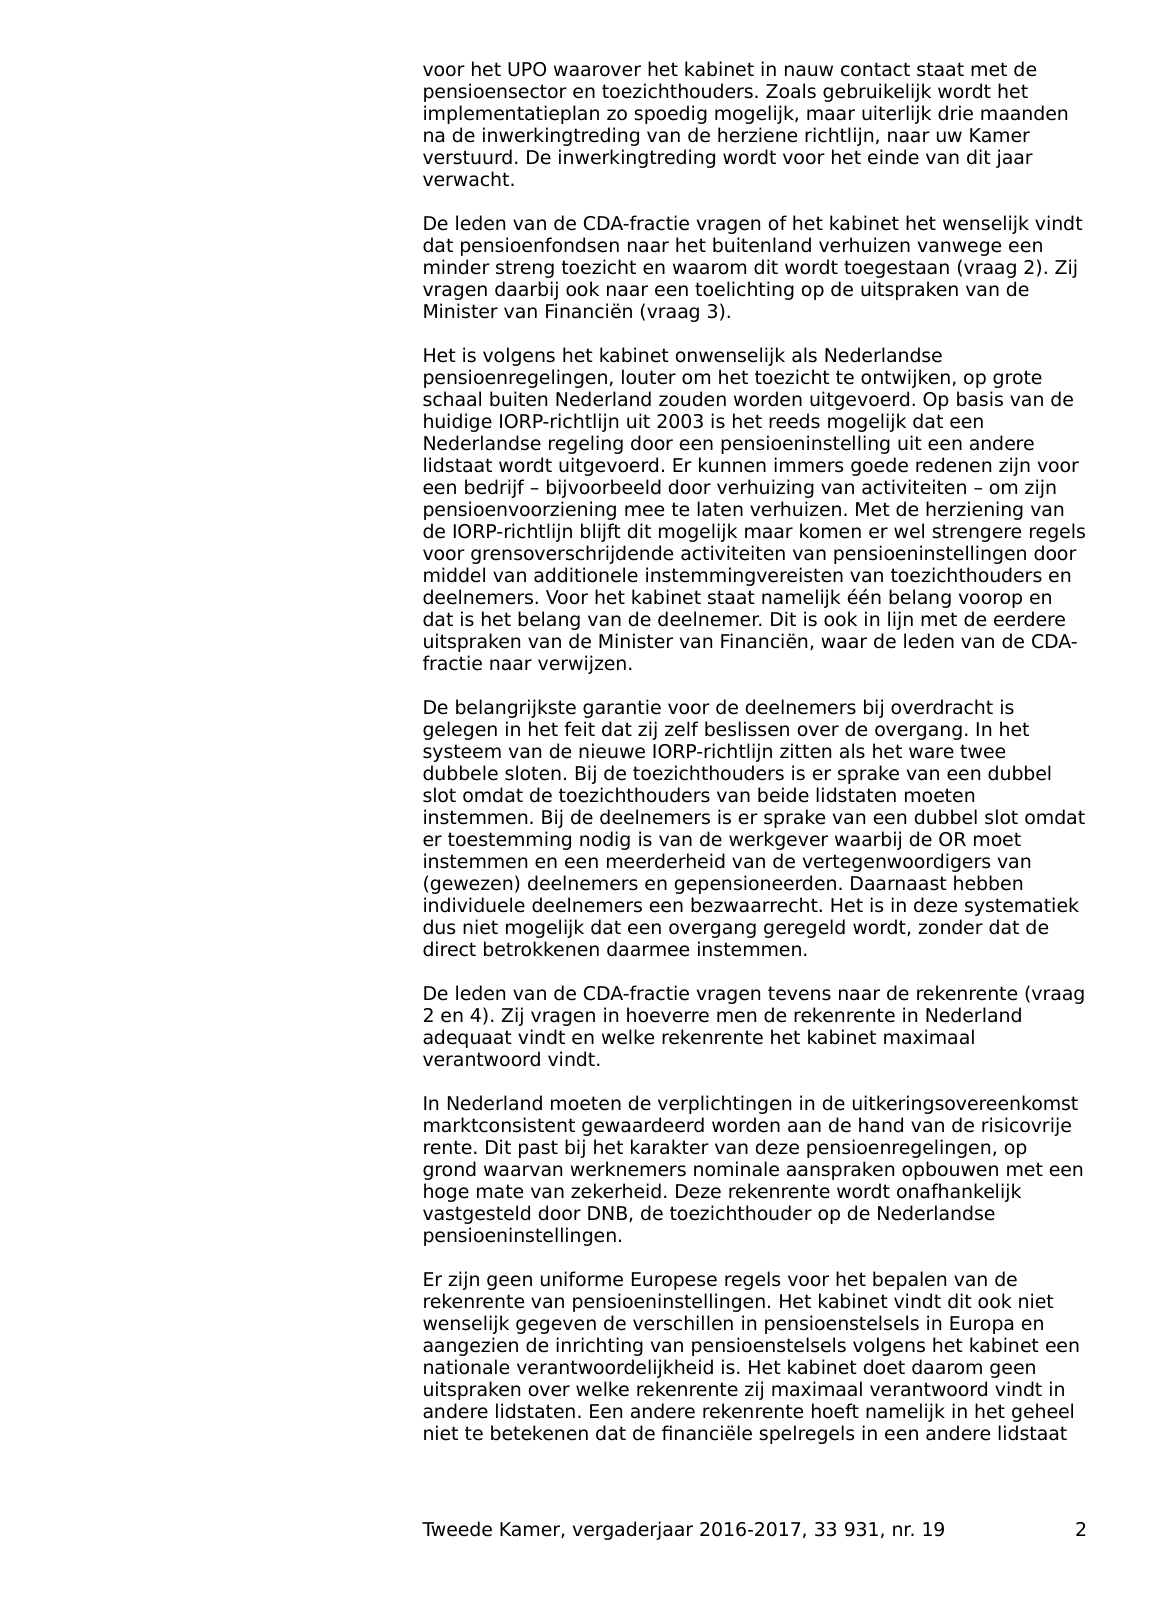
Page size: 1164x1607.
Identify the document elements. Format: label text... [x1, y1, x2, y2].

text Het is volgens het kabinet onwenselijk als Nederlandse pensioenregelingen, louter om het toezicht te ontwijken, op grote schaal buiten Nederland zouden worden uitgevoerd. Op basis van de huidige IORP-richtlijn uit 2003 is het reeds mogelijk dat een Nederlandse regeling door een pensioeninstelling uit een andere lidstaat wordt uitgevoerd. Er kunnen immers goede redenen zijn voor een bedrijf – bijvoorbeeld door verhuizing van activiteiten – om zijn pensioenvoorziening mee te laten verhuizen. Met de herziening van de IORP-richtlijn blijft dit mogelijk maar komen er wel strengere regels voor grensoverschrijdende activiteiten van pensioeninstellingen door middel van additionele instemmingvereisten van toezichthouders en deelnemers. Voor het kabinet staat namelijk één belang voorop en dat is het belang van de deelnemer. Dit is ook in lijn met de eerdere uitspraken van de Minister van Financiën, waar de leden van de CDA-fractie naar verwijzen. [422, 345, 1087, 675]
text De leden van de CDA-fractie vragen of het kabinet het wenselijk vindt dat pensioenfondsen naar het buitenland verhuizen vanwege een minder streng toezicht en waarom dit wordt toegestaan (vraag 2). Zij vragen daarbij ook naar een toelichting op de uitspraken van de Minister van Financiën (vraag 3). [422, 213, 1087, 323]
text voor het UPO waarover het kabinet in nauw contact staat met de pensioensector en toezichthouders. Zoals gebruikelijk wordt het implementatieplan zo spoedig mogelijk, maar uiterlijk drie maanden na de inwerkingtreding van de herziene richtlijn, naar uw Kamer verstuurd. De inwerkingtreding wordt voor het einde van dit jaar verwacht. [422, 59, 1087, 191]
text De leden van de CDA-fractie vragen tevens naar de rekenrente (vraag 2 en 4). Zij vragen in hoeverre men de rekenrente in Nederland adequaat vindt en welke rekenrente het kabinet maximaal verantwoord vindt. [422, 983, 1087, 1071]
text In Nederland moeten de verplichtingen in de uitkeringsovereenkomst marktconsistent gewaardeerd worden aan de hand van de risicovrije rente. Dit past bij het karakter van deze pensioenregelingen, op grond waarvan werknemers nominale aanspraken opbouwen met een hoge mate van zekerheid. Deze rekenrente wordt onafhankelijk vastgesteld door DNB, de toezichthouder op de Nederlandse pensioeninstellingen. [422, 1093, 1087, 1247]
text De belangrijkste garantie voor de deelnemers bij overdracht is gelegen in het feit dat zij zelf beslissen over de overgang. In het systeem van de nieuwe IORP-richtlijn zitten als het ware twee dubbele sloten. Bij de toezichthouders is er sprake van een dubbel slot omdat de toezichthouders van beide lidstaten moeten instemmen. Bij de deelnemers is er sprake van een dubbel slot omdat er toestemming nodig is van de werkgever waarbij de OR moet instemmen en een meerderheid van de vertegenwoordigers van (gewezen) deelnemers en gepensioneerden. Daarnaast hebben individuele deelnemers een bezwaarrecht. Het is in deze systematiek dus niet mogelijk dat een overgang geregeld wordt, zonder dat de direct betrokkenen daarmee instemmen. [422, 697, 1087, 961]
text Er zijn geen uniforme Europese regels voor het bepalen van de rekenrente van pensioeninstellingen. Het kabinet vindt dit ook niet wenselijk gegeven de verschillen in pensioenstelsels in Europa en aangezien de inrichting van pensioenstelsels volgens het kabinet een nationale verantwoordelijkheid is. Het kabinet doet daarom geen uitspraken over welke rekenrente zij maximaal verantwoord vindt in andere lidstaten. Een andere rekenrente hoeft namelijk in het geheel niet te betekenen dat de financiële spelregels in een andere lidstaat [422, 1269, 1087, 1445]
